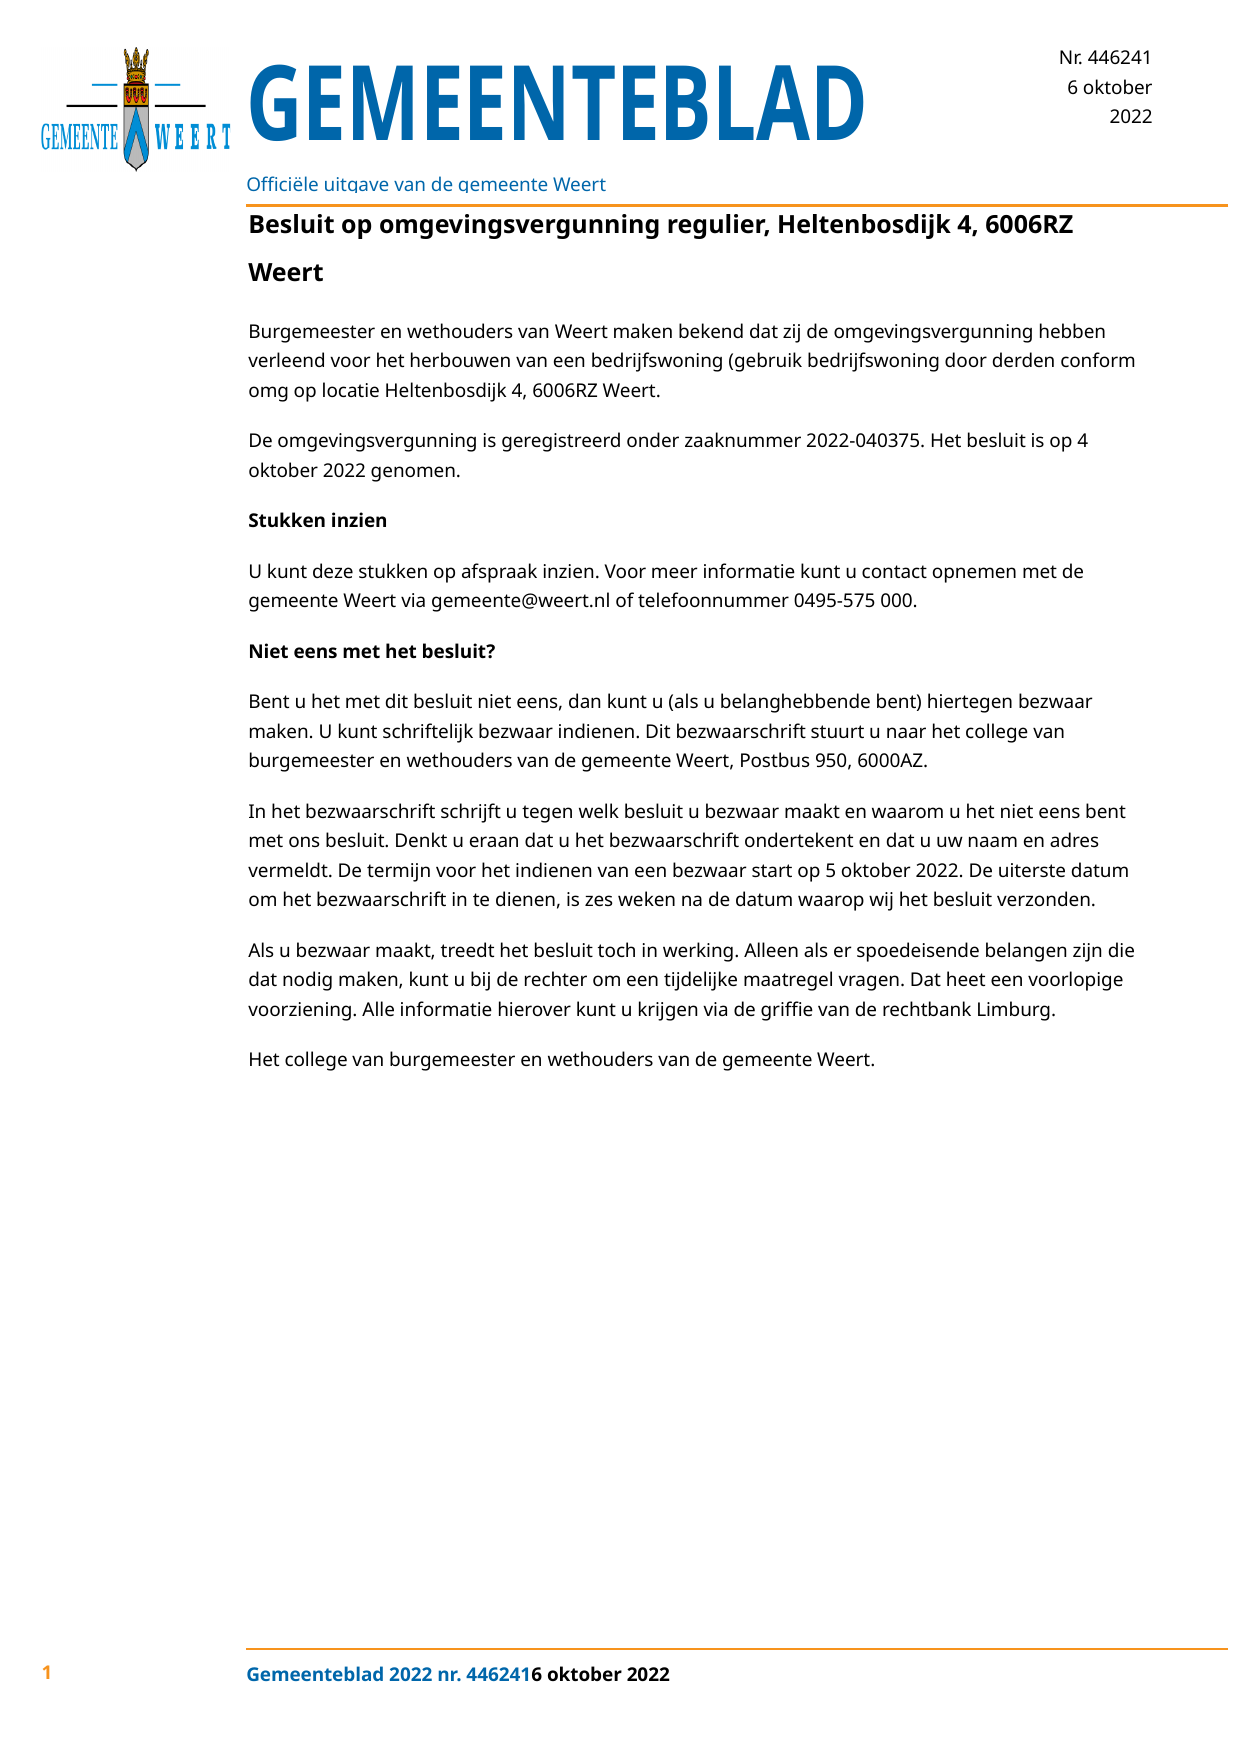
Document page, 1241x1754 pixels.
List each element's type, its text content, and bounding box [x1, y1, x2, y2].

text U kunt deze stukken op afspraak inzien. Voor meer informatie kunt u contact opnemen met de gemeente Weert via gemeente@weert.nl of telefoonnummer 0495-575 000. [248, 558, 1152, 613]
text Als u bezwaar maakt, treedt het besluit toch in werking. Alleen als er spoedeisende belangen zijn die dat nodig maken, kunt u bij de rechter om een tijdelijke maatregel vragen. Dat heet een voorlopige voorziening. Alle informatie hierover kunt u krijgen via de griffie van de rechtbank Limburg. [248, 937, 1152, 1022]
text De omgevingsvergunning is geregistreerd onder zaaknummer 2022-040375. Het besluit is op 4 oktober 2022 genomen. [248, 427, 1152, 483]
text Het college van burgemeester en wethouders van de gemeente Weert. [248, 1047, 1152, 1072]
text Bent u het met dit besluit niet eens, dan kunt u (als u belanghebbende bent) hiertegen bezwaar maken. U kunt schriftelijk bezwaar indienen. Dit bezwaarschrift stuurt u naar het college van burgemeester en wethouders van de gemeente Weert, Postbus 950, 6000AZ. [248, 688, 1152, 773]
picture [41, 47, 231, 172]
text Besluit op omgevingsvergunning regulier, Heltenbosdijk 4, 6006RZ Weert [248, 207, 1152, 288]
text Burgemeester en wethouders van Weert maken bekend dat zij de omgevingsvergunning hebben verleend voor het herbouwen van een bedrijfswoning (gebruik bedrijfswoning door derden conform omg op locatie Heltenbosdijk 4, 6006RZ Weert. [248, 318, 1152, 403]
text Stukken inzien [248, 507, 1152, 533]
text Niet eens met het besluit? [248, 638, 1152, 664]
text In het bezwaarschrift schrijft u tegen welk besluit u bezwaar maakt en waarom u het niet eens bent met ons besluit. Denkt u eraan dat u het bezwaarschrift ondertekent en dat u uw naam en adres vermeldt. De termijn voor het indienen van een bezwaar start op 5 oktober 2022. De uiterste datum om het bezwaarschrift in te dienen, is zes weken na de datum waarop wij het besluit verzonden. [248, 798, 1152, 912]
